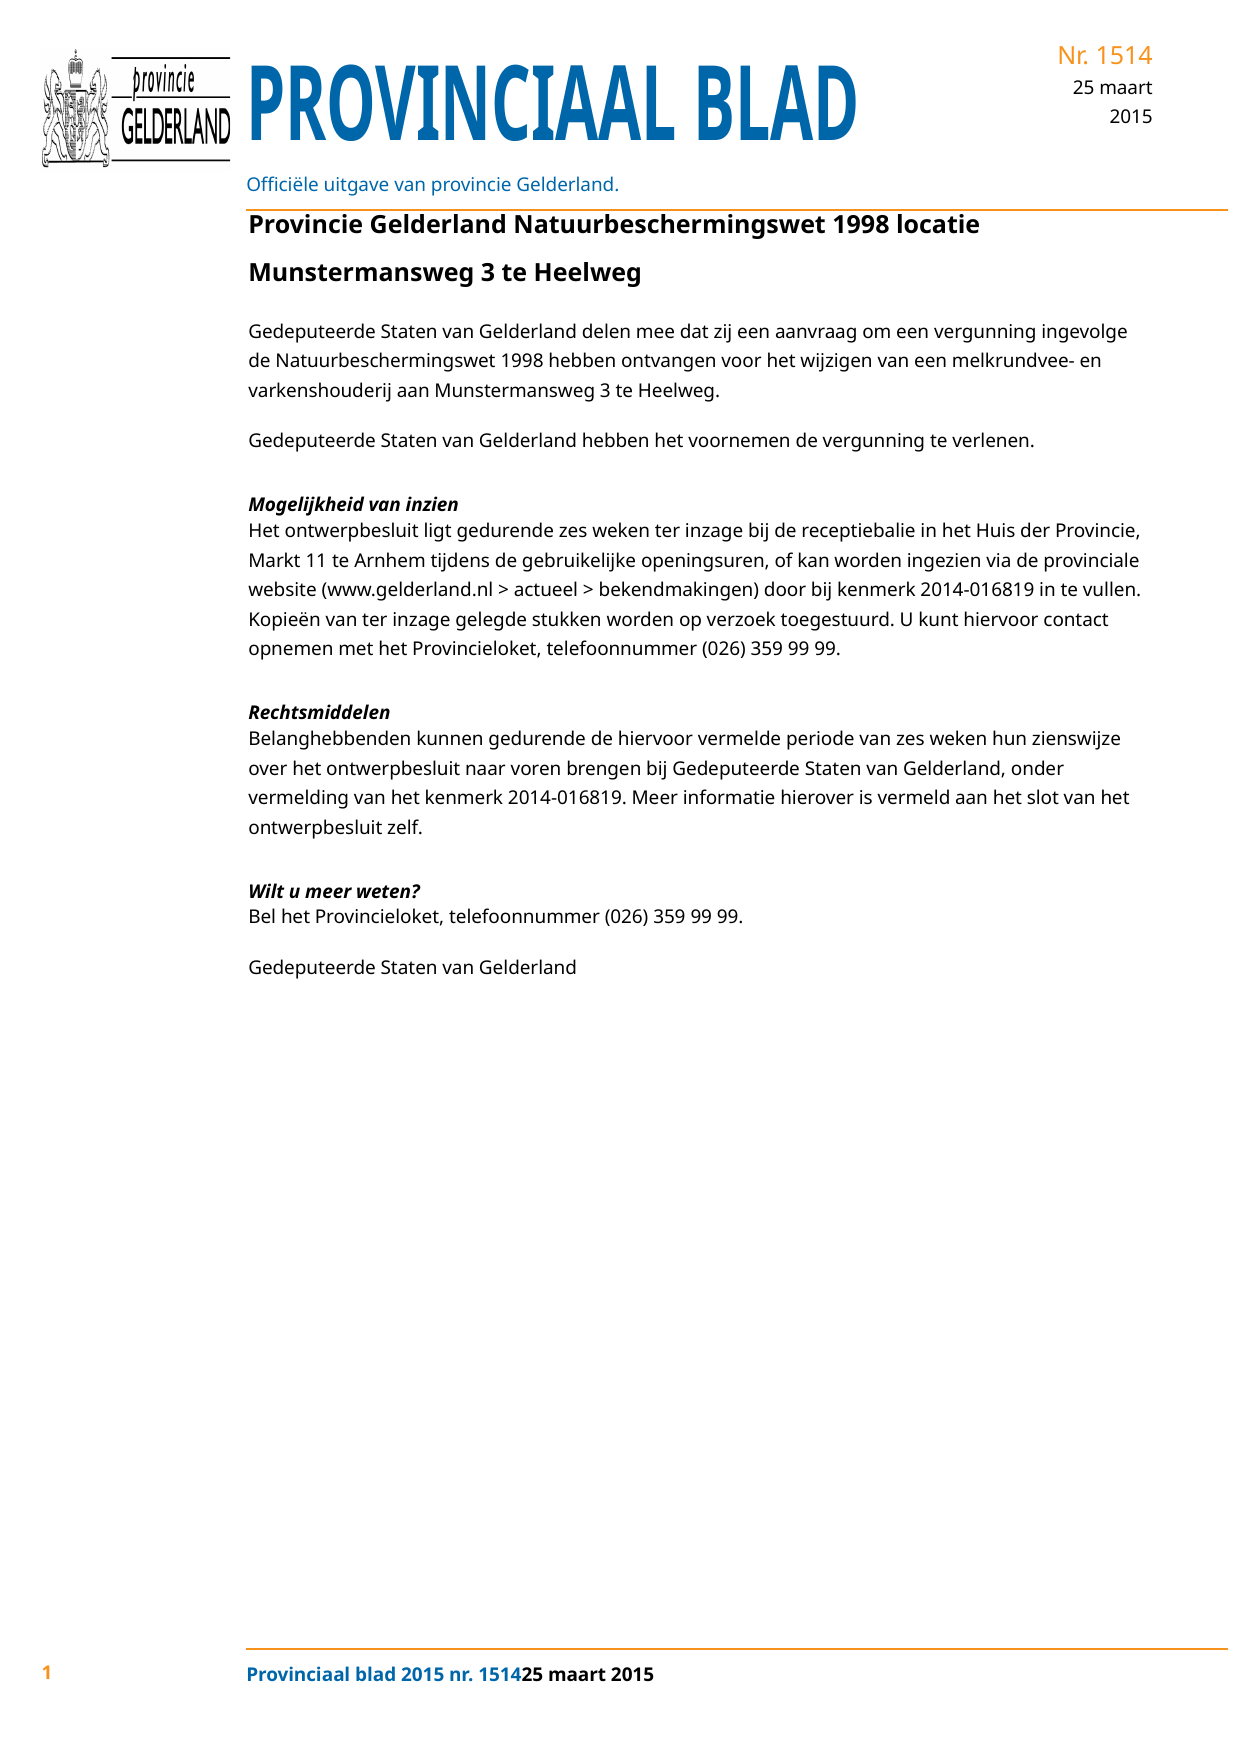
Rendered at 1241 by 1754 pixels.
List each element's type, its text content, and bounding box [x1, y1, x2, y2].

text Het ontwerpbesluit ligt gedurende zes weken ter inzage bij de receptiebalie in het Huis der Provincie, Markt 11 te Arnhem tijdens de gebruikelijke openingsuren, of kan worden ingezien via de provinciale website (www.gelderland.nl > actueel > bekendmakingen) door bij kenmerk 2014-016819 in te vullen. Kopieën van ter inzage gelegde stukken worden op verzoek toegestuurd. U kunt hiervoor contact opnemen met het Provincieloket, telefoonnummer (026) 359 99 99. [248, 517, 1152, 661]
text Wilt u meer weten? [248, 878, 1152, 904]
text Bel het Provincieloket, telefoonnummer (026) 359 99 99. [248, 904, 1152, 929]
text Gedeputeerde Staten van Gelderland hebben het voornemen de vergunning te verlenen. [248, 427, 1152, 453]
text Gedeputeerde Staten van Gelderland [248, 954, 1152, 980]
text Rechtsmiddelen [248, 699, 1152, 725]
text Mogelijkheid van inzien [248, 491, 1152, 517]
text Provincie Gelderland Natuurbeschermingswet 1998 locatie Munstermansweg 3 te Heelweg [248, 211, 1152, 288]
picture [41, 47, 231, 172]
text Belanghebbenden kunnen gedurende de hiervoor vermelde periode van zes weken hun zienswijze over het ontwerpbesluit naar voren brengen bij Gedeputeerde Staten van Gelderland, onder vermelding van het kenmerk 2014-016819. Meer informatie hierover is vermeld aan het slot van het ontwerpbesluit zelf. [248, 725, 1152, 840]
text Gedeputeerde Staten van Gelderland delen mee dat zij een aanvraag om een vergunning ingevolge de Natuurbeschermingswet 1998 hebben ontvangen voor het wijzigen van een melkrundvee- en varkenshouderij aan Munstermansweg 3 te Heelweg. [248, 318, 1152, 403]
